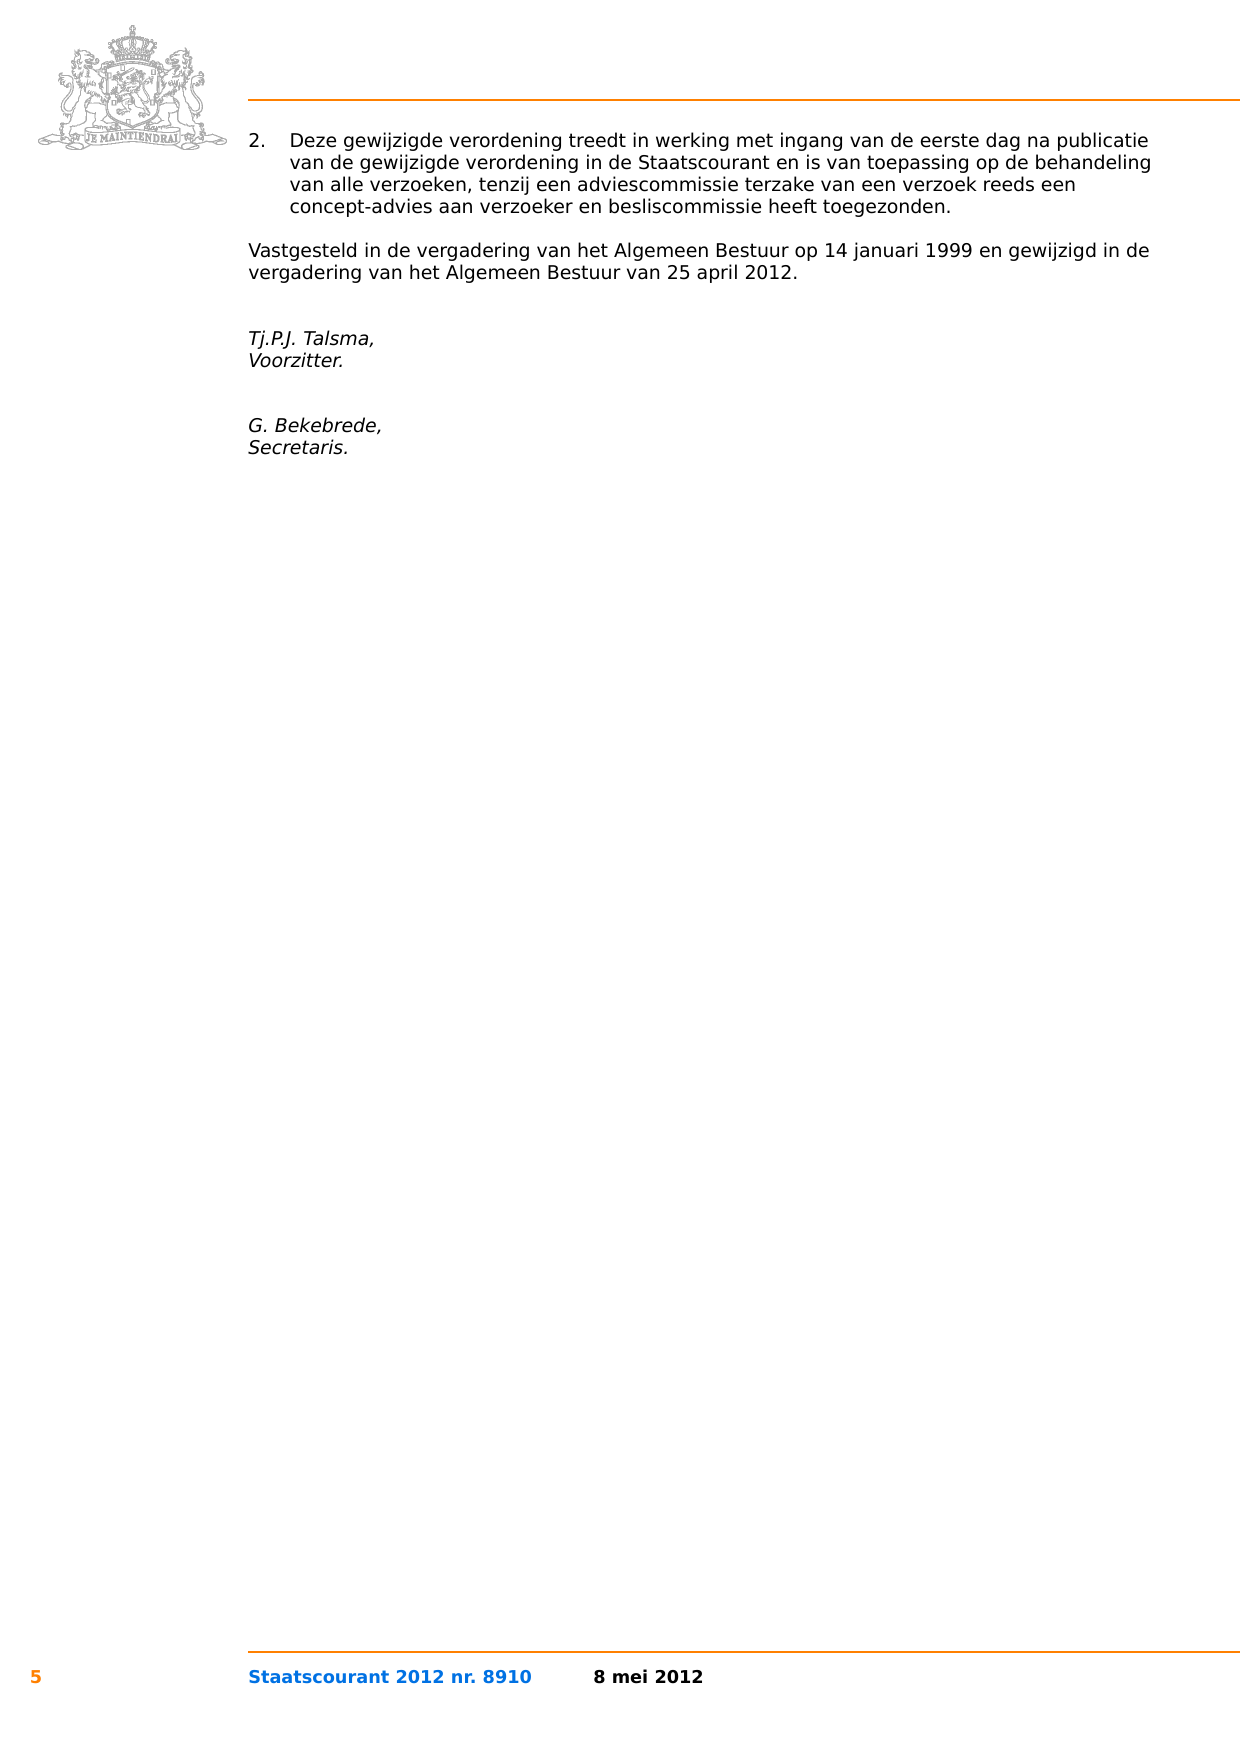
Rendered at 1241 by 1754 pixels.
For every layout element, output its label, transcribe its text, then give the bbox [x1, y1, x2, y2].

text Tj.P.J. Talsma, Voorzitter. [248, 306, 1163, 371]
text G. Bekebrede, Secretaris. [248, 393, 1163, 459]
picture [38, 25, 227, 150]
text Vastgesteld in de vergadering van het Algemeen Bestuur op 14 januari 1999 en gewijzigd in de vergadering van het Algemeen Bestuur van 25 april 2012. [248, 240, 1163, 284]
text 2. Deze gewijzigde verordening treedt in werking met ingang van de eerste dag na publicatie van de gewijzigde verordening in de Staatscourant en is van toepassing op de behandeling van alle verzoeken, tenzij een adviescommissie terzake van een verzoek reeds een concept-advies aan verzoeker en besliscommissie heeft toegezonden. [248, 130, 1163, 218]
